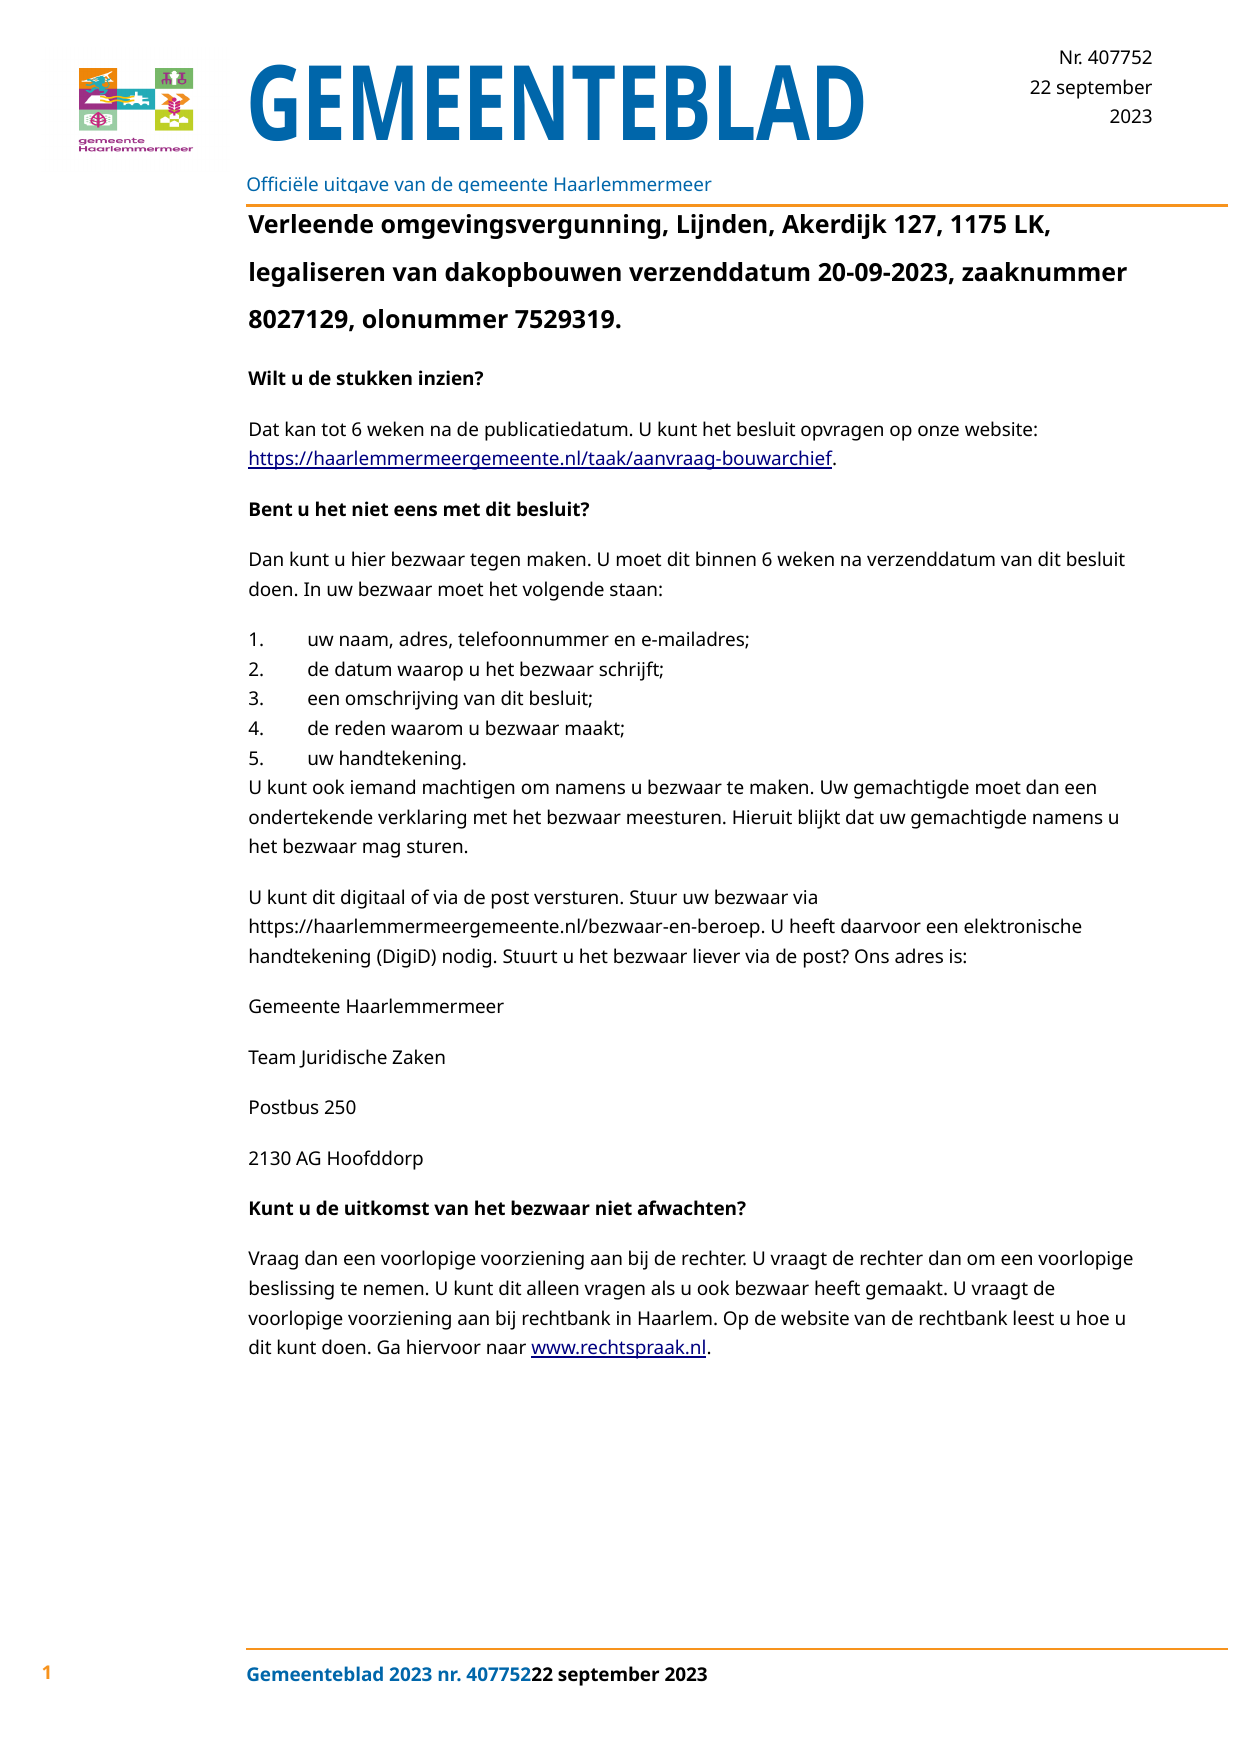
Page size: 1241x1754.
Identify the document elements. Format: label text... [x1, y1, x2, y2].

list uw naam, adres, telefoonnummer en e-mailadres; [248, 626, 1152, 652]
text Dan kunt u hier bezwaar tegen maken. U moet dit binnen 6 weken na verzenddatum van dit besluit doen. In uw bezwaar moet het volgende staan: [248, 546, 1152, 602]
text Postbus 250 [248, 1094, 1152, 1120]
text Dat kan tot 6 weken na de publicatiedatum. U kunt het besluit opvragen op onze website: https://haarlemmermeergemeente.nl/taak/aanvraag-bouwarchief. [248, 416, 1152, 471]
list de datum waarop u het bezwaar schrijft; [248, 656, 1152, 682]
text Vraag dan een voorlopige voorziening aan bij de rechter. U vraagt de rechter dan om een voorlopige beslissing te nemen. U kunt dit alleen vragen als u ook bezwaar heeft gemaakt. U vraagt de voorlopige voorziening aan bij rechtbank in Haarlem. Op de website van de rechtbank leest u hoe u dit kunt doen. Ga hiervoor naar www.rechtspraak.nl. [248, 1246, 1152, 1360]
text Team Juridische Zaken [248, 1044, 1152, 1069]
text Kunt u de uitkomst van het bezwaar niet afwachten? [248, 1195, 1152, 1221]
text Gemeente Haarlemmermeer [248, 993, 1152, 1019]
text 2130 AG Hoofddorp [248, 1145, 1152, 1170]
text U kunt dit digitaal of via de post versturen. Stuur uw bezwaar via https://haarlemmermeergemeente.nl/bezwaar-en-beroep. U heeft daarvoor een elektronische handtekening (DigiD) nodig. Stuurt u het bezwaar liever via de post? Ons adres is: [248, 884, 1152, 969]
picture [41, 47, 231, 172]
text U kunt ook iemand machtigen om namens u bezwaar te maken. Uw gemachtigde moet dan een ondertekende verklaring met het bezwaar meesturen. Hieruit blijkt dat uw gemachtigde namens u het bezwaar mag sturen. [248, 774, 1152, 859]
text Verleende omgevingsvergunning, Lijnden, Akerdijk 127, 1175 LK, legaliseren van dakopbouwen verzenddatum 20-09-2023, zaaknummer 8027129, olonummer 7529319. [248, 207, 1152, 336]
list uw handtekening. [248, 745, 1152, 770]
text Bent u het niet eens met dit besluit? [248, 496, 1152, 522]
list de reden waarom u bezwaar maakt; [248, 715, 1152, 741]
list een omschrijving van dit besluit; [248, 686, 1152, 711]
text Wilt u de stukken inzien? [248, 366, 1152, 391]
